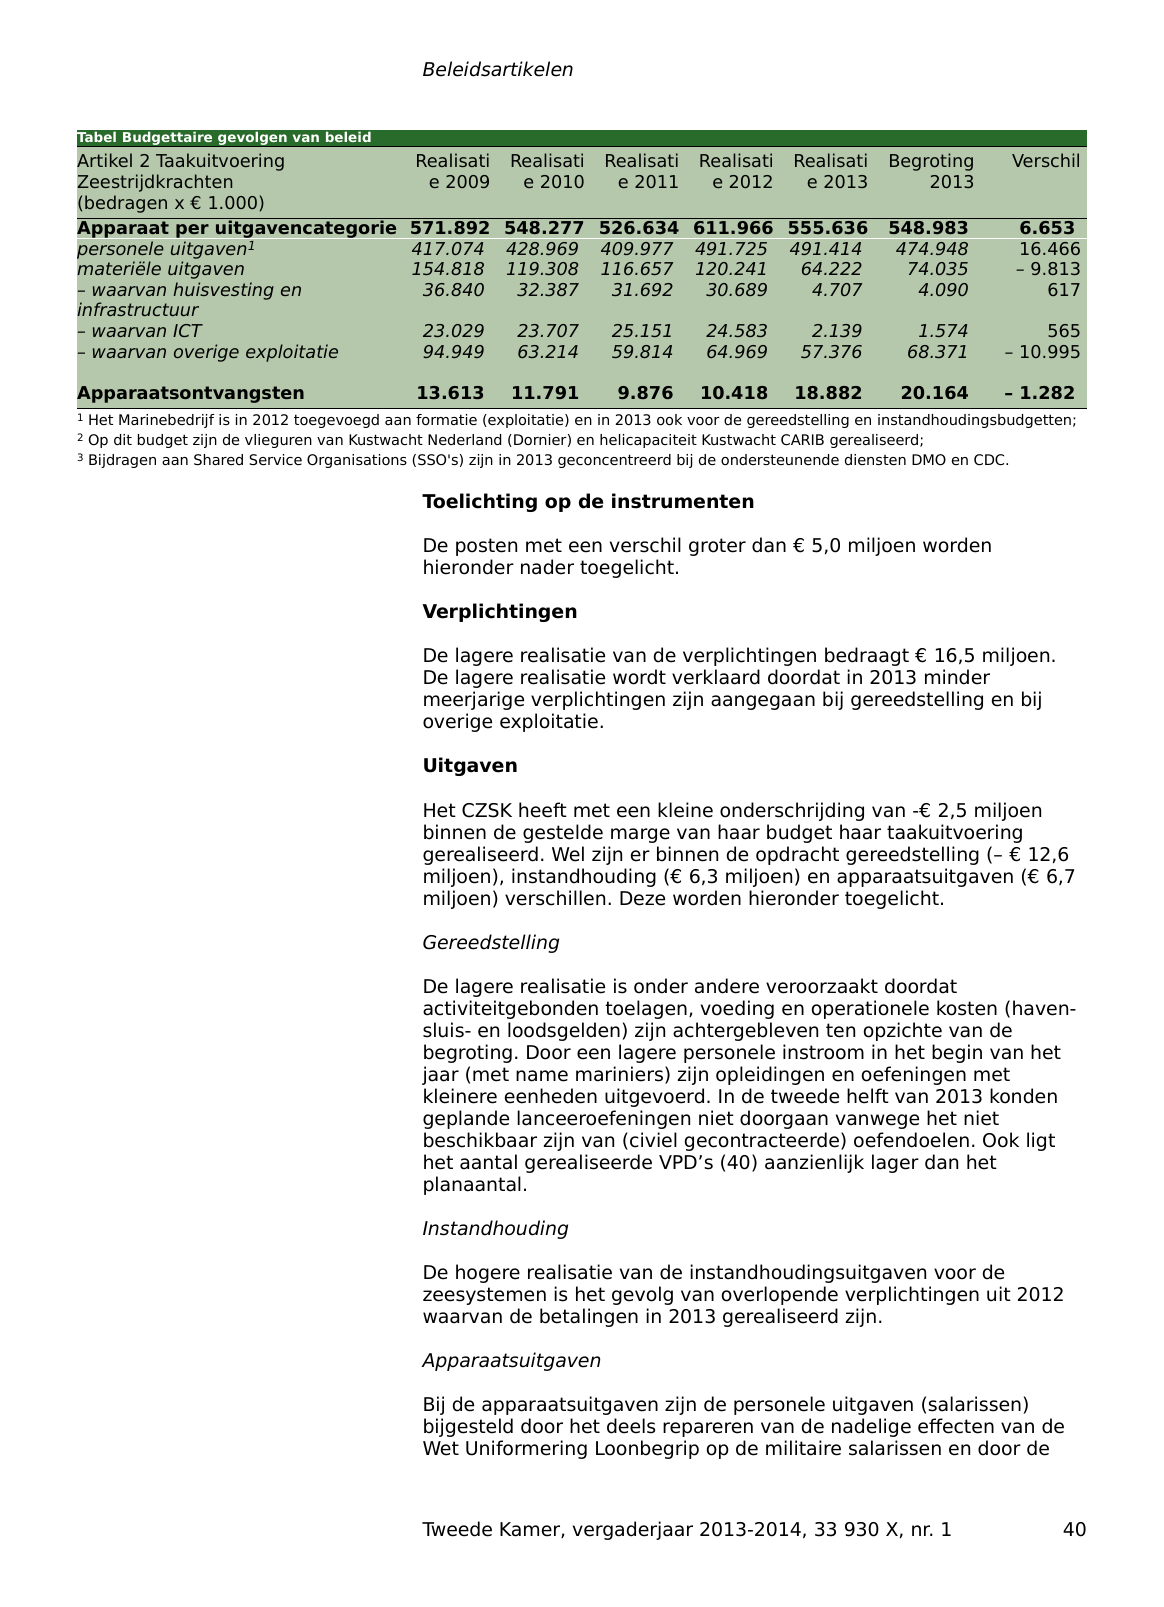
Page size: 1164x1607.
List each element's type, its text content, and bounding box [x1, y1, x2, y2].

text De posten met een verschil groter dan € 5,0 miljoen worden hieronder nader toegelicht. [422, 535, 1087, 579]
table_cell Realisatie 2009 [402, 147, 496, 218]
table_cell 611.966 [685, 219, 779, 238]
table_cell – waarvan overige exploitatie [77, 342, 402, 362]
table_cell 18.882 [780, 383, 874, 408]
table_cell [980, 362, 1087, 383]
table_cell 555.636 [780, 219, 874, 238]
table_cell [496, 362, 591, 383]
table_cell 491.414 [780, 239, 874, 259]
table_cell 548.277 [496, 219, 591, 238]
table_cell 57.376 [780, 342, 874, 362]
table_cell 9.876 [591, 383, 685, 408]
table_cell 64.969 [685, 342, 779, 362]
table_cell [780, 362, 874, 383]
table_cell 4.707 [780, 280, 874, 321]
table_cell 68.371 [874, 342, 980, 362]
table_cell 119.308 [496, 259, 591, 280]
table_cell [874, 362, 980, 383]
table_cell materiële uitgaven [77, 259, 402, 280]
table_cell Realisatie 2010 [496, 147, 591, 218]
subtitle Verplichtingen [422, 601, 1087, 623]
table_cell 4.090 [874, 280, 980, 321]
table_cell [402, 362, 496, 383]
table_cell 1.574 [874, 321, 980, 342]
table_cell 64.222 [780, 259, 874, 280]
subtitle Gereedstelling [422, 932, 1087, 954]
table_cell 30.689 [685, 280, 779, 321]
table_cell 74.035 [874, 259, 980, 280]
table_cell 32.387 [496, 280, 591, 321]
table_cell [591, 362, 685, 383]
table_cell 25.151 [591, 321, 685, 342]
table_cell 94.949 [402, 342, 496, 362]
table_cell 13.613 [402, 383, 496, 408]
table_cell Apparaat per uitgavencategorie [77, 219, 402, 238]
table_cell 491.725 [685, 239, 779, 259]
table_cell 474.948 [874, 239, 980, 259]
table_cell [77, 362, 402, 383]
table_cell 120.241 [685, 259, 779, 280]
subtitle Instandhouding [422, 1218, 1087, 1240]
subtitle Toelichting op de instrumenten [422, 491, 1087, 513]
table_cell 409.977 [591, 239, 685, 259]
table_cell 31.692 [591, 280, 685, 321]
table_cell 23.029 [402, 321, 496, 342]
text De lagere realisatie is onder andere veroorzaakt doordat activiteitgebonden toelagen, voeding en operationele kosten (haven- sluis- en loodsgelden) zijn achtergebleven ten opzichte van de begroting. Door een lagere personele instroom in het begin van het jaar (met name mariniers) zijn opleidingen en oefeningen met kleinere eenheden uitgevoerd. In de tweede helft van 2013 konden geplande lanceeroefeningen niet doorgaan vanwege het niet beschikbaar zijn van (civiel gecontracteerde) oefendoelen. Ook ligt het aantal gerealiseerde VPD’s (40) aanzienlijk lager dan het planaantal. [422, 976, 1087, 1196]
table_cell 63.214 [496, 342, 591, 362]
table_cell 24.583 [685, 321, 779, 342]
table_cell 565 [980, 321, 1087, 342]
table_cell – 1.282 [980, 383, 1087, 408]
table_cell 23.707 [496, 321, 591, 342]
table_cell 428.969 [496, 239, 591, 259]
table_cell 36.840 [402, 280, 496, 321]
table_cell 16.466 [980, 239, 1087, 259]
table_cell 1 Het Marinebedrijf is in 2012 toegevoegd aan formatie (exploitatie) en in 2013 ook voor de gereedstelling en instandhoudingsbudgetten; 2 Op dit budget zijn de vlieguren van Kustwacht Nederland (Dornier) en helicapaciteit Kustwacht CARIB gerealiseerd; 3 Bijdragen aan Shared Service Organisations (SSO's) zijn in 2013 geconcentreerd bij de ondersteunende diensten DMO en CDC. [77, 409, 1087, 469]
table_cell – 9.813 [980, 259, 1087, 280]
table_cell Realisatie 2012 [685, 147, 779, 218]
table_cell [685, 362, 779, 383]
table_cell Realisatie 2011 [591, 147, 685, 218]
text De hogere realisatie van de instandhoudingsuitgaven voor de zeesystemen is het gevolg van overlopende verplichtingen uit 2012 waarvan de betalingen in 2013 gerealiseerd zijn. [422, 1262, 1087, 1328]
table_cell 571.892 [402, 219, 496, 238]
table_cell Artikel 2 Taakuitvoering Zeestrijdkrachten (bedragen x € 1.000) [77, 147, 402, 218]
text De lagere realisatie van de verplichtingen bedraagt € 16,5 miljoen. De lagere realisatie wordt verklaard doordat in 2013 minder meerjarige verplichtingen zijn aangegaan bij gereedstelling en bij overige exploitatie. [422, 645, 1087, 733]
table_cell 6.653 [980, 219, 1087, 238]
table_cell 20.164 [874, 383, 980, 408]
table_cell 116.657 [591, 259, 685, 280]
table_cell 11.791 [496, 383, 591, 408]
table_cell 417.074 [402, 239, 496, 259]
table_cell 10.418 [685, 383, 779, 408]
table_cell Realisatie 2013 [780, 147, 874, 218]
table_cell 59.814 [591, 342, 685, 362]
text Het CZSK heeft met een kleine onderschrijding van -€ 2,5 miljoen binnen de gestelde marge van haar budget haar taakuitvoering gerealiseerd. Wel zijn er binnen de opdracht gereedstelling (– € 12,6 miljoen), instandhouding (€ 6,3 miljoen) en apparaatsuitgaven (€ 6,7 miljoen) verschillen. Deze worden hieronder toegelicht. [422, 799, 1087, 909]
table_cell 2.139 [780, 321, 874, 342]
table_cell Apparaatsontvangsten [77, 383, 402, 408]
table_header Tabel Budgettaire gevolgen van beleid [77, 130, 1087, 146]
table_cell 617 [980, 280, 1087, 321]
table_cell 548.983 [874, 219, 980, 238]
subtitle Uitgaven [422, 755, 1087, 777]
table_cell 154.818 [402, 259, 496, 280]
table_cell – waarvan huisvesting en infrastructuur [77, 280, 402, 321]
table_cell 526.634 [591, 219, 685, 238]
table_cell – waarvan ICT [77, 321, 402, 342]
table_cell personele uitgaven1 [77, 239, 402, 259]
subtitle Apparaatsuitgaven [422, 1350, 1087, 1372]
table_cell Begroting 2013 [874, 147, 980, 218]
table_cell Verschil [980, 147, 1087, 218]
text Bij de apparaatsuitgaven zijn de personele uitgaven (salarissen) bijgesteld door het deels repareren van de nadelige effecten van de Wet Uniformering Loonbegrip op de militaire salarissen en door de [422, 1394, 1087, 1460]
table_cell – 10.995 [980, 342, 1087, 362]
